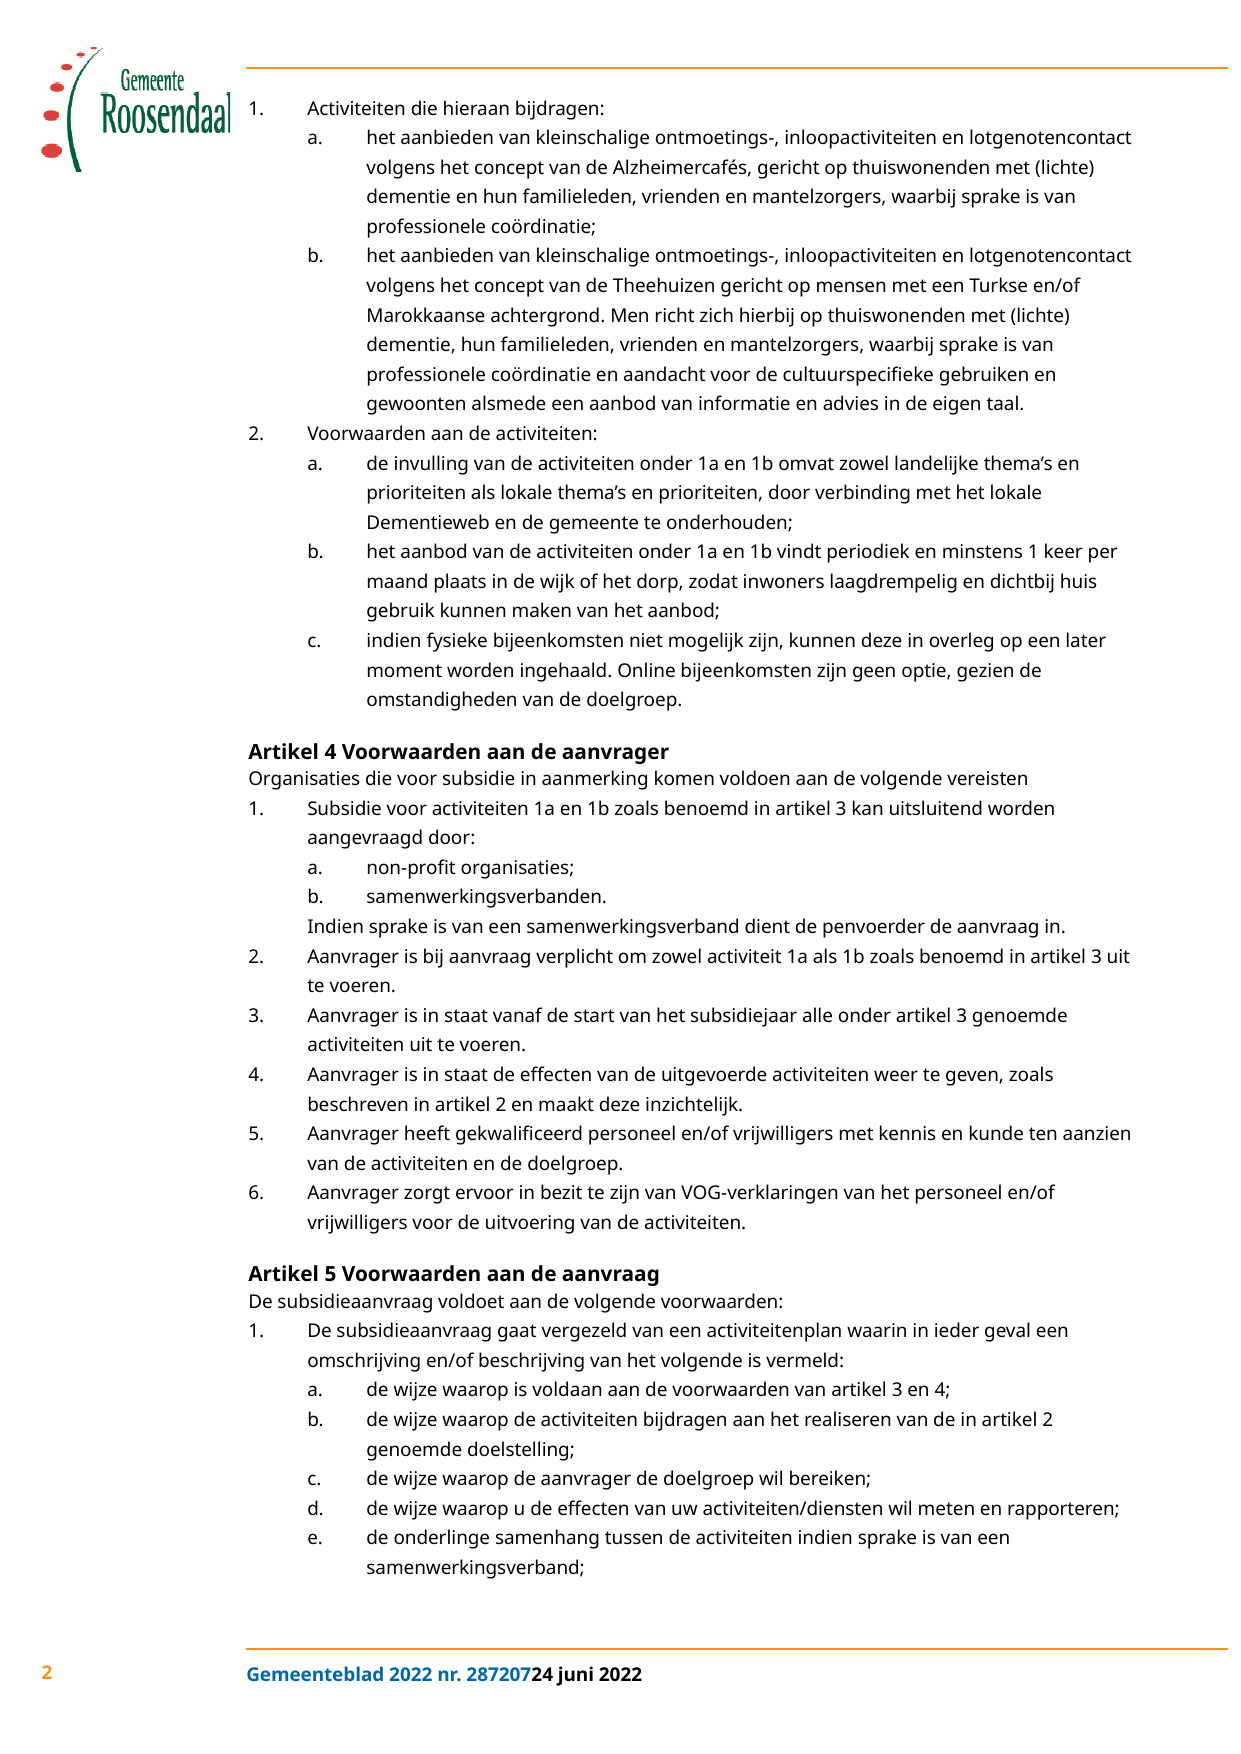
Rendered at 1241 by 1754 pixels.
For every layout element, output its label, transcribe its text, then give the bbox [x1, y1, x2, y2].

list de wijze waarop u de effecten van uw activiteiten/diensten wil meten en rapporteren; [307, 1495, 1152, 1521]
list Aanvrager heeft gekwalificeerd personeel en/of vrijwilligers met kennis en kunde ten aanzien van de activiteiten en de doelgroep. [248, 1120, 1152, 1176]
list indien fysieke bijeenkomsten niet mogelijk zijn, kunnen deze in overleg op een later moment worden ingehaald. Online bijeenkomsten zijn geen optie, gezien de omstandigheden van de doelgroep. [307, 627, 1152, 712]
picture [41, 47, 231, 172]
text Artikel 4 Voorwaarden aan de aanvrager [248, 737, 1152, 765]
list Voorwaarden aan de activiteiten: [248, 420, 1152, 446]
list Activiteiten die hieraan bijdragen: [248, 95, 1152, 121]
list het aanbieden van kleinschalige ontmoetings-, inloopactiviteiten en lotgenotencontact volgens het concept van de Theehuizen gericht op mensen met een Turkse en/of Marokkaanse achtergrond. Men richt zich hierbij op thuiswonenden met (lichte) dementie, hun familieleden, vrienden en mantelzorgers, waarbij sprake is van professionele coördinatie en aandacht voor de cultuurspecifieke gebruiken en gewoonten alsmede een aanbod van informatie en advies in de eigen taal. [307, 243, 1152, 416]
list Aanvrager is in staat de effecten van de uitgevoerde activiteiten weer te geven, zoals beschreven in artikel 2 en maakt deze inzichtelijk. [248, 1061, 1152, 1116]
list De subsidieaanvraag gaat vergezeld van een activiteitenplan waarin in ieder geval een omschrijving en/of beschrijving van het volgende is vermeld: [248, 1317, 1152, 1373]
list Aanvrager zorgt ervoor in bezit te zijn van VOG-verklaringen van het personeel en/of vrijwilligers voor de uitvoering van de activiteiten. [248, 1179, 1152, 1235]
list de invulling van de activiteiten onder 1a en 1b omvat zowel landelijke thema’s en prioriteiten als lokale thema’s en prioriteiten, door verbinding met het lokale Dementieweb en de gemeente te onderhouden; [307, 450, 1152, 535]
list Indien sprake is van een samenwerkingsverband dient de penvoerder de aanvraag in. [248, 913, 1152, 939]
list Aanvrager is in staat vanaf de start van het subsidiejaar alle onder artikel 3 genoemde activiteiten uit te voeren. [248, 1002, 1152, 1057]
list Aanvrager is bij aanvraag verplicht om zowel activiteit 1a als 1b zoals benoemd in artikel 3 uit te voeren. [248, 943, 1152, 998]
text Organisaties die voor subsidie in aanmerking komen voldoen aan de volgende vereisten [248, 765, 1152, 791]
list de wijze waarop is voldaan aan de voorwaarden van artikel 3 en 4; [307, 1377, 1152, 1402]
list Subsidie voor activiteiten 1a en 1b zoals benoemd in artikel 3 kan uitsluitend worden aangevraagd door: [248, 795, 1152, 850]
list de onderlinge samenhang tussen de activiteiten indien sprake is van een samenwerkingsverband; [307, 1524, 1152, 1580]
text De subsidieaanvraag voldoet aan de volgende voorwaarden: [248, 1288, 1152, 1314]
list samenwerkingsverbanden. [307, 884, 1152, 909]
text Artikel 5 Voorwaarden aan de aanvraag [248, 1259, 1152, 1288]
list non-profit organisaties; [307, 854, 1152, 880]
list het aanbod van de activiteiten onder 1a en 1b vindt periodiek en minstens 1 keer per maand plaats in de wijk of het dorp, zodat inwoners laagdrempelig en dichtbij huis gebruik kunnen maken van het aanbod; [307, 538, 1152, 623]
list het aanbieden van kleinschalige ontmoetings-, inloopactiviteiten en lotgenotencontact volgens het concept van de Alzheimercafés, gericht op thuiswonenden met (lichte) dementie en hun familieleden, vrienden en mantelzorgers, waarbij sprake is van professionele coördinatie; [307, 124, 1152, 239]
list de wijze waarop de aanvrager de doelgroep wil bereiken; [307, 1465, 1152, 1491]
list de wijze waarop de activiteiten bijdragen aan het realiseren van de in artikel 2 genoemde doelstelling; [307, 1406, 1152, 1462]
